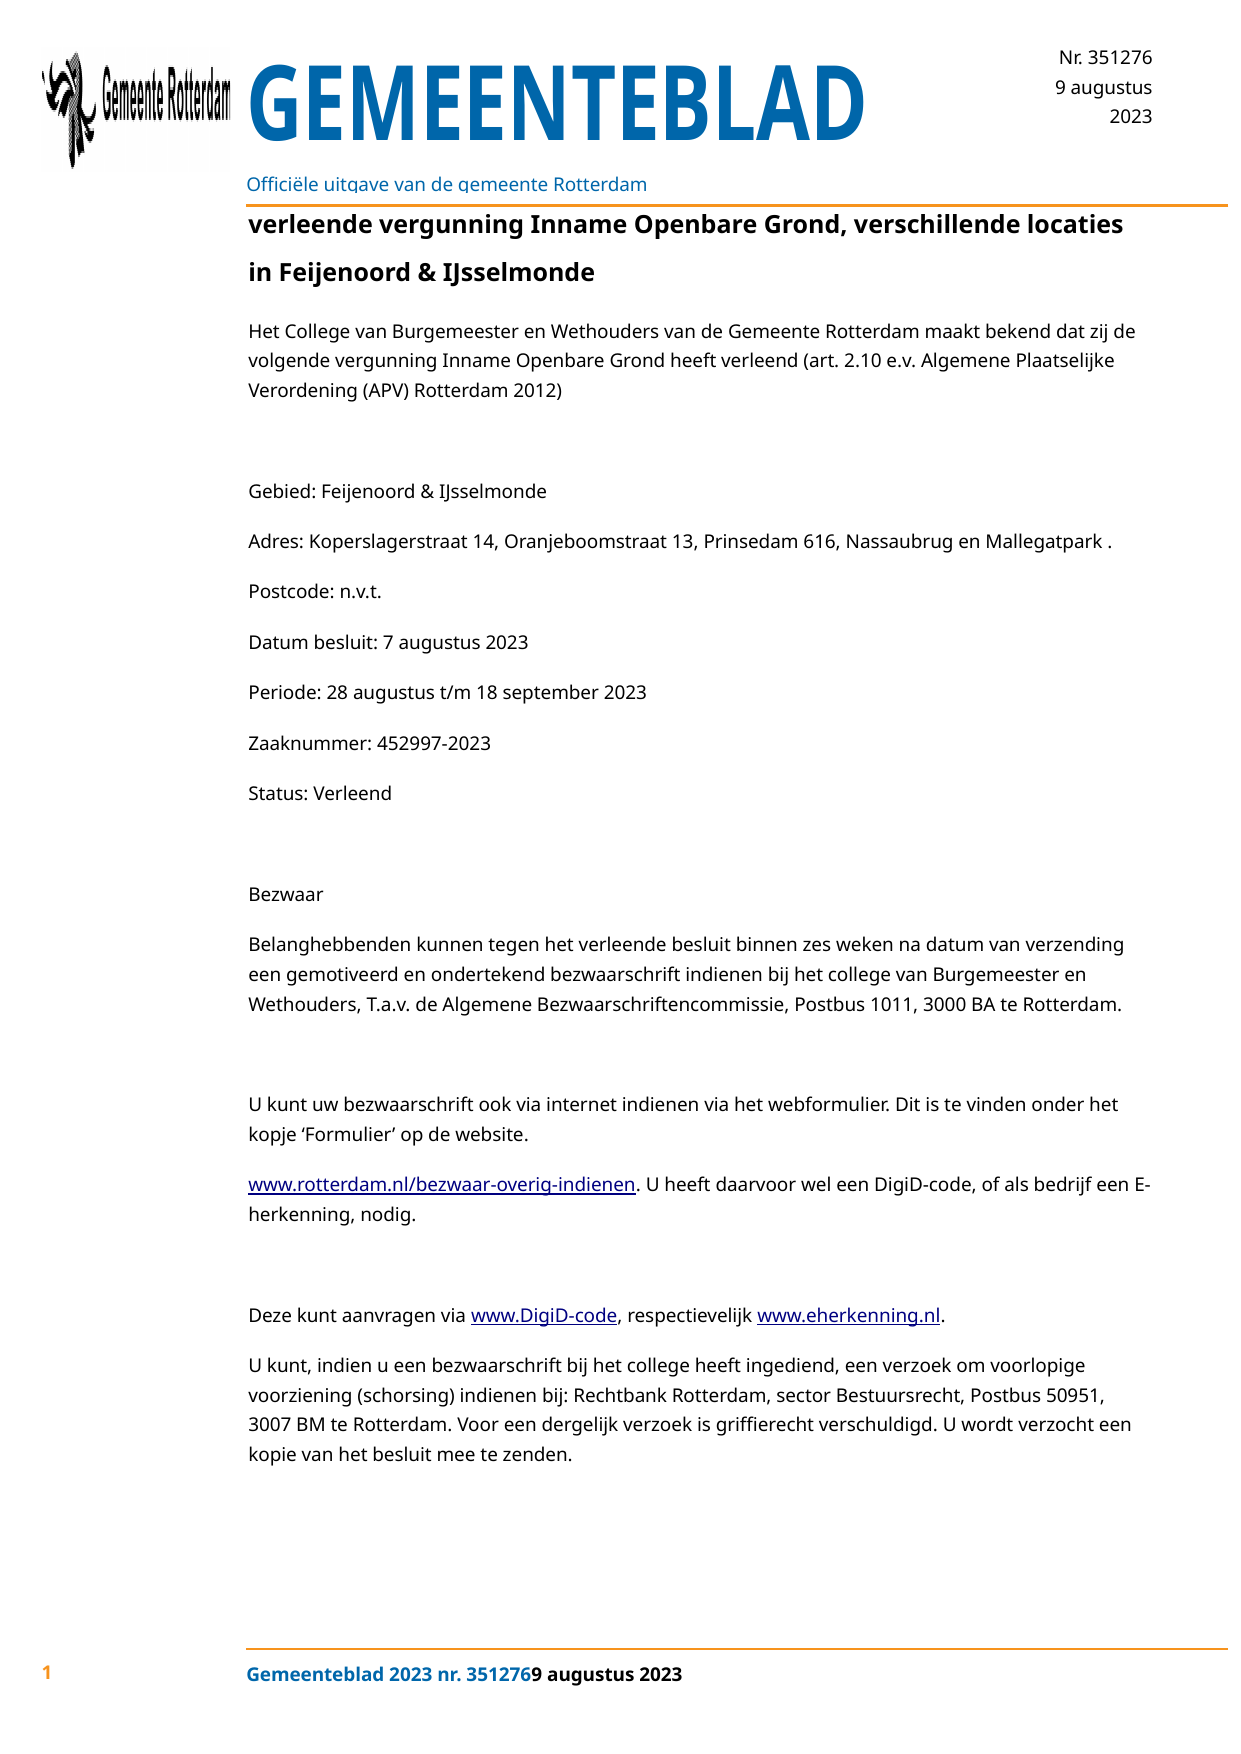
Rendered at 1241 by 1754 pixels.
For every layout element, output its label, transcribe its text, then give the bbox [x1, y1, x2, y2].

text verleende vergunning Inname Openbare Grond, verschillende locaties in Feijenoord & IJsselmonde [248, 207, 1152, 288]
picture [41, 47, 231, 172]
text Deze kunt aanvragen via www.DigiD-code, respectievelijk www.eherkenning.nl. [248, 1302, 1152, 1328]
text Het College van Burgemeester en Wethouders van de Gemeente Rotterdam maakt bekend dat zij de volgende vergunning Inname Openbare Grond heeft verleend (art. 2.10 e.v. Algemene Plaatselijke Verordening (APV) Rotterdam 2012) [248, 318, 1152, 403]
text U kunt uw bezwaarschrift ook via internet indienen via het webformulier. Dit is te vinden onder het kopje ‘Formulier’ op de website. [248, 1092, 1152, 1147]
text Bezwaar [248, 881, 1152, 907]
text U kunt, indien u een bezwaarschrift bij het college heeft ingediend, een verzoek om voorlopige voorziening (schorsing) indienen bij: Rechtbank Rotterdam, sector Bestuursrecht, Postbus 50951, 3007 BM te Rotterdam. Voor een dergelijk verzoek is griffierecht verschuldigd. U wordt verzocht een kopie van het besluit mee te zenden. [248, 1352, 1152, 1467]
text Adres: Koperslagerstraat 14, Oranjeboomstraat 13, Prinsedam 616, Nassaubrug en Mallegatpark . [248, 528, 1152, 554]
text Datum besluit: 7 augustus 2023 [248, 629, 1152, 655]
text Gebied: Feijenoord & IJsselmonde [248, 478, 1152, 504]
text Zaaknummer: 452997-2023 [248, 730, 1152, 756]
text Belanghebbenden kunnen tegen het verleende besluit binnen zes weken na datum van verzending een gemotiveerd en ondertekend bezwaarschrift indienen bij het college van Burgemeester en Wethouders, T.a.v. de Algemene Bezwaarschriftencommissie, Postbus 1011, 3000 BA te Rotterdam. [248, 932, 1152, 1017]
text Postcode: n.v.t. [248, 579, 1152, 604]
text Status: Verleend [248, 780, 1152, 806]
text Periode: 28 augustus t/m 18 september 2023 [248, 679, 1152, 705]
text www.rotterdam.nl/bezwaar-overig-indienen. U heeft daarvoor wel een DigiD-code, of als bedrijf een E-herkenning, nodig. [248, 1172, 1152, 1227]
